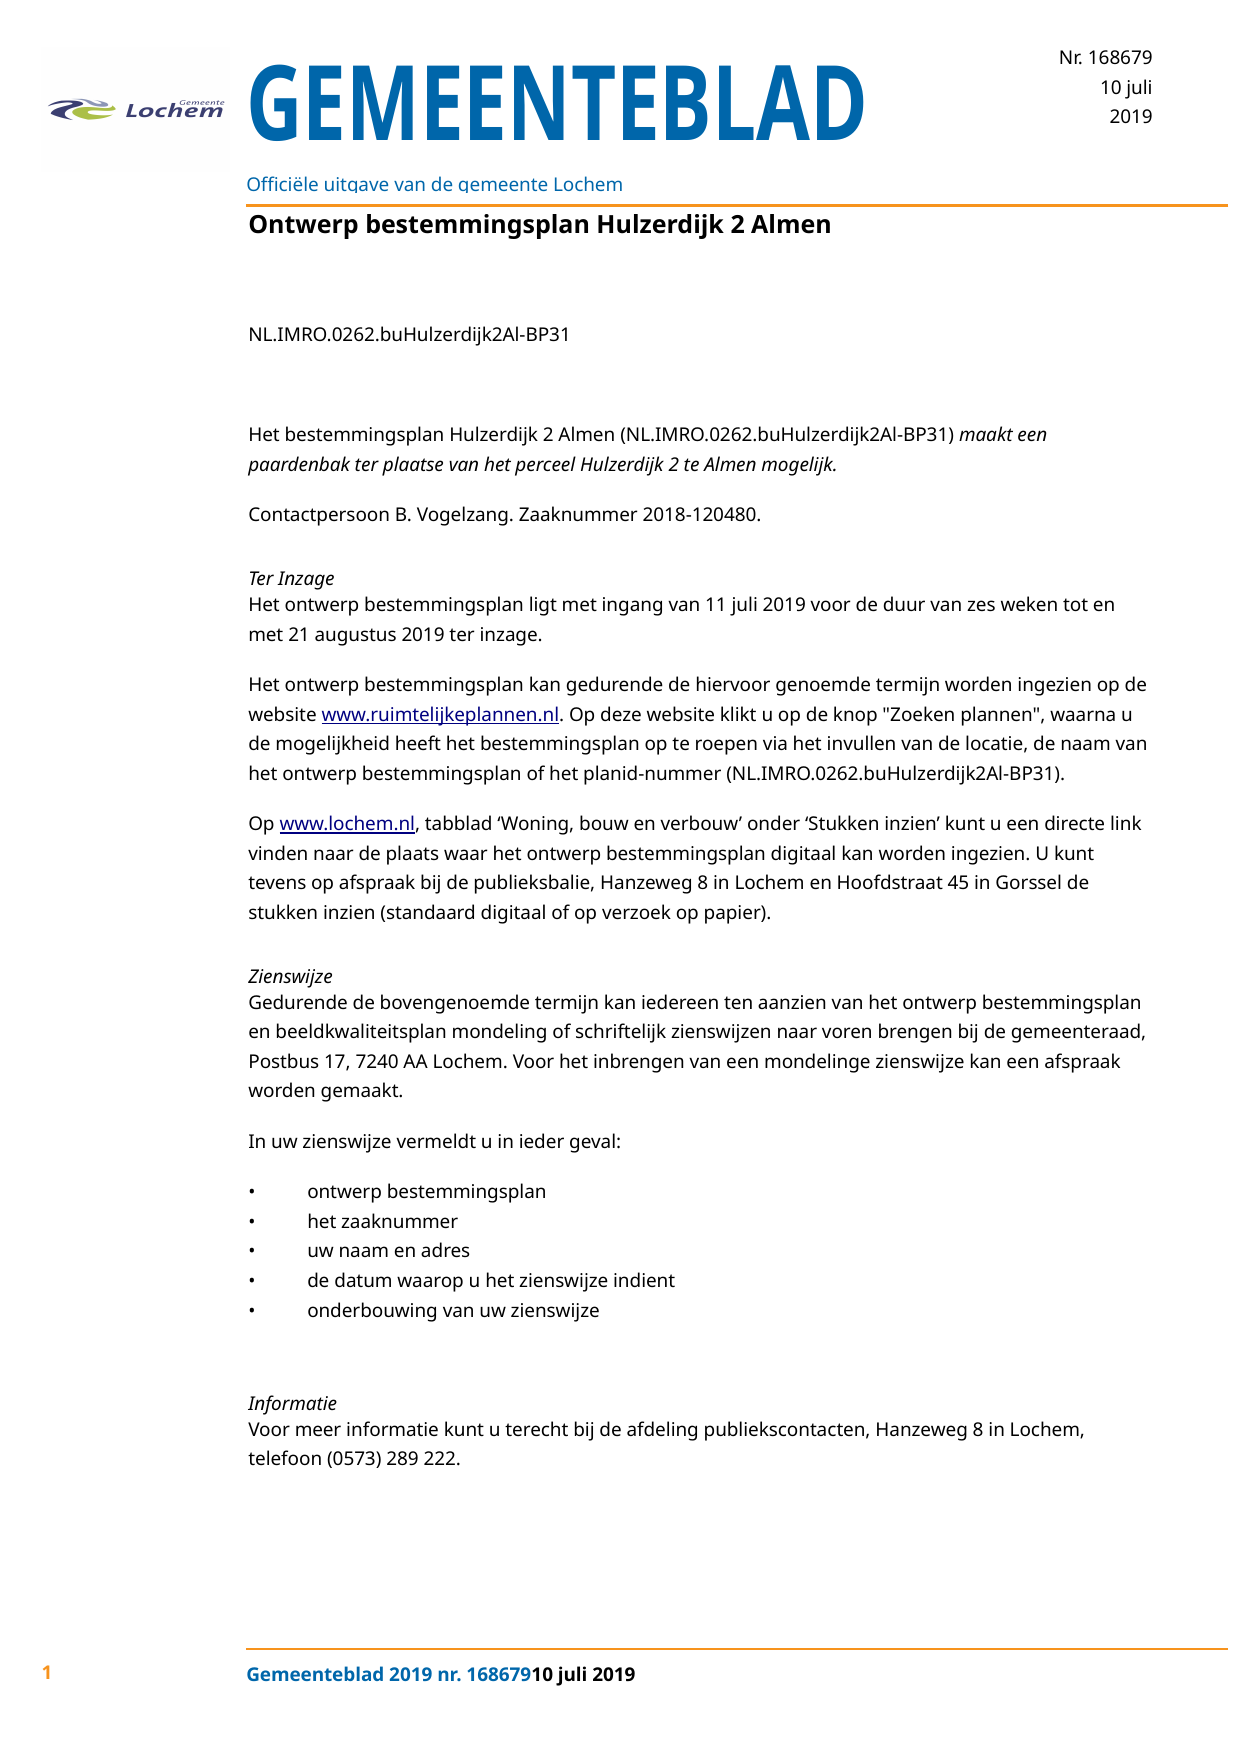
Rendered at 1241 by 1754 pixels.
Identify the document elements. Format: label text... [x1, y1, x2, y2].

list uw naam en adres [248, 1238, 1152, 1263]
text Ter Inzage [248, 566, 1152, 591]
text Informatie [248, 1390, 1152, 1416]
picture [41, 47, 231, 172]
text Zienswijze [248, 963, 1152, 989]
text Gedurende de bovengenoemde termijn kan iedereen ten aanzien van het ontwerp bestemmingsplan en beeldkwaliteitsplan mondeling of schriftelijk zienswijzen naar voren brengen bij de gemeenteraad, Postbus 17, 7240 AA Lochem. Voor het inbrengen van een mondelinge zienswijze kan een afspraak worden gemaakt. [248, 989, 1152, 1103]
list ontwerp bestemmingsplan [248, 1178, 1152, 1204]
text NL.IMRO.0262.buHulzerdijk2Al-BP31 [248, 321, 1152, 346]
list het zaaknummer [248, 1208, 1152, 1234]
list de datum waarop u het zienswijze indient [248, 1267, 1152, 1293]
text Voor meer informatie kunt u terecht bij de afdeling publiekscontacten, Hanzeweg 8 in Lochem, telefoon (0573) 289 222. [248, 1416, 1152, 1471]
text In uw zienswijze vermeldt u in ieder geval: [248, 1128, 1152, 1154]
list onderbouwing van uw zienswijze [248, 1297, 1152, 1322]
text Het bestemmingsplan Hulzerdijk 2 Almen (NL.IMRO.0262.buHulzerdijk2Al-BP31) maakt een paardenbak ter plaatse van het perceel Hulzerdijk 2 te Almen mogelijk. [248, 422, 1152, 477]
text Het ontwerp bestemmingsplan kan gedurende de hiervoor genoemde termijn worden ingezien op de website www.ruimtelijkeplannen.nl. Op deze website klikt u op de knop "Zoeken plannen", waarna u de mogelijkheid heeft het bestemmingsplan op te roepen via het invullen van de locatie, de naam van het ontwerp bestemmingsplan of het planid-nummer (NL.IMRO.0262.buHulzerdijk2Al-BP31). [248, 671, 1152, 786]
text Ontwerp bestemmingsplan Hulzerdijk 2 Almen [248, 207, 1152, 241]
text Contactpersoon B. Vogelzang. Zaaknummer 2018-120480. [248, 502, 1152, 527]
text Op www.lochem.nl, tabblad ‘Woning, bouw en verbouw’ onder ‘Stukken inzien’ kunt u een directe link vinden naar de plaats waar het ontwerp bestemmingsplan digitaal kan worden ingezien. U kunt tevens op afspraak bij de publieksbalie, Hanzeweg 8 in Lochem en Hoofdstraat 45 in Gorssel de stukken inzien (standaard digitaal of op verzoek op papier). [248, 810, 1152, 925]
text Het ontwerp bestemmingsplan ligt met ingang van 11 juli 2019 voor de duur van zes weken tot en met 21 augustus 2019 ter inzage. [248, 591, 1152, 647]
